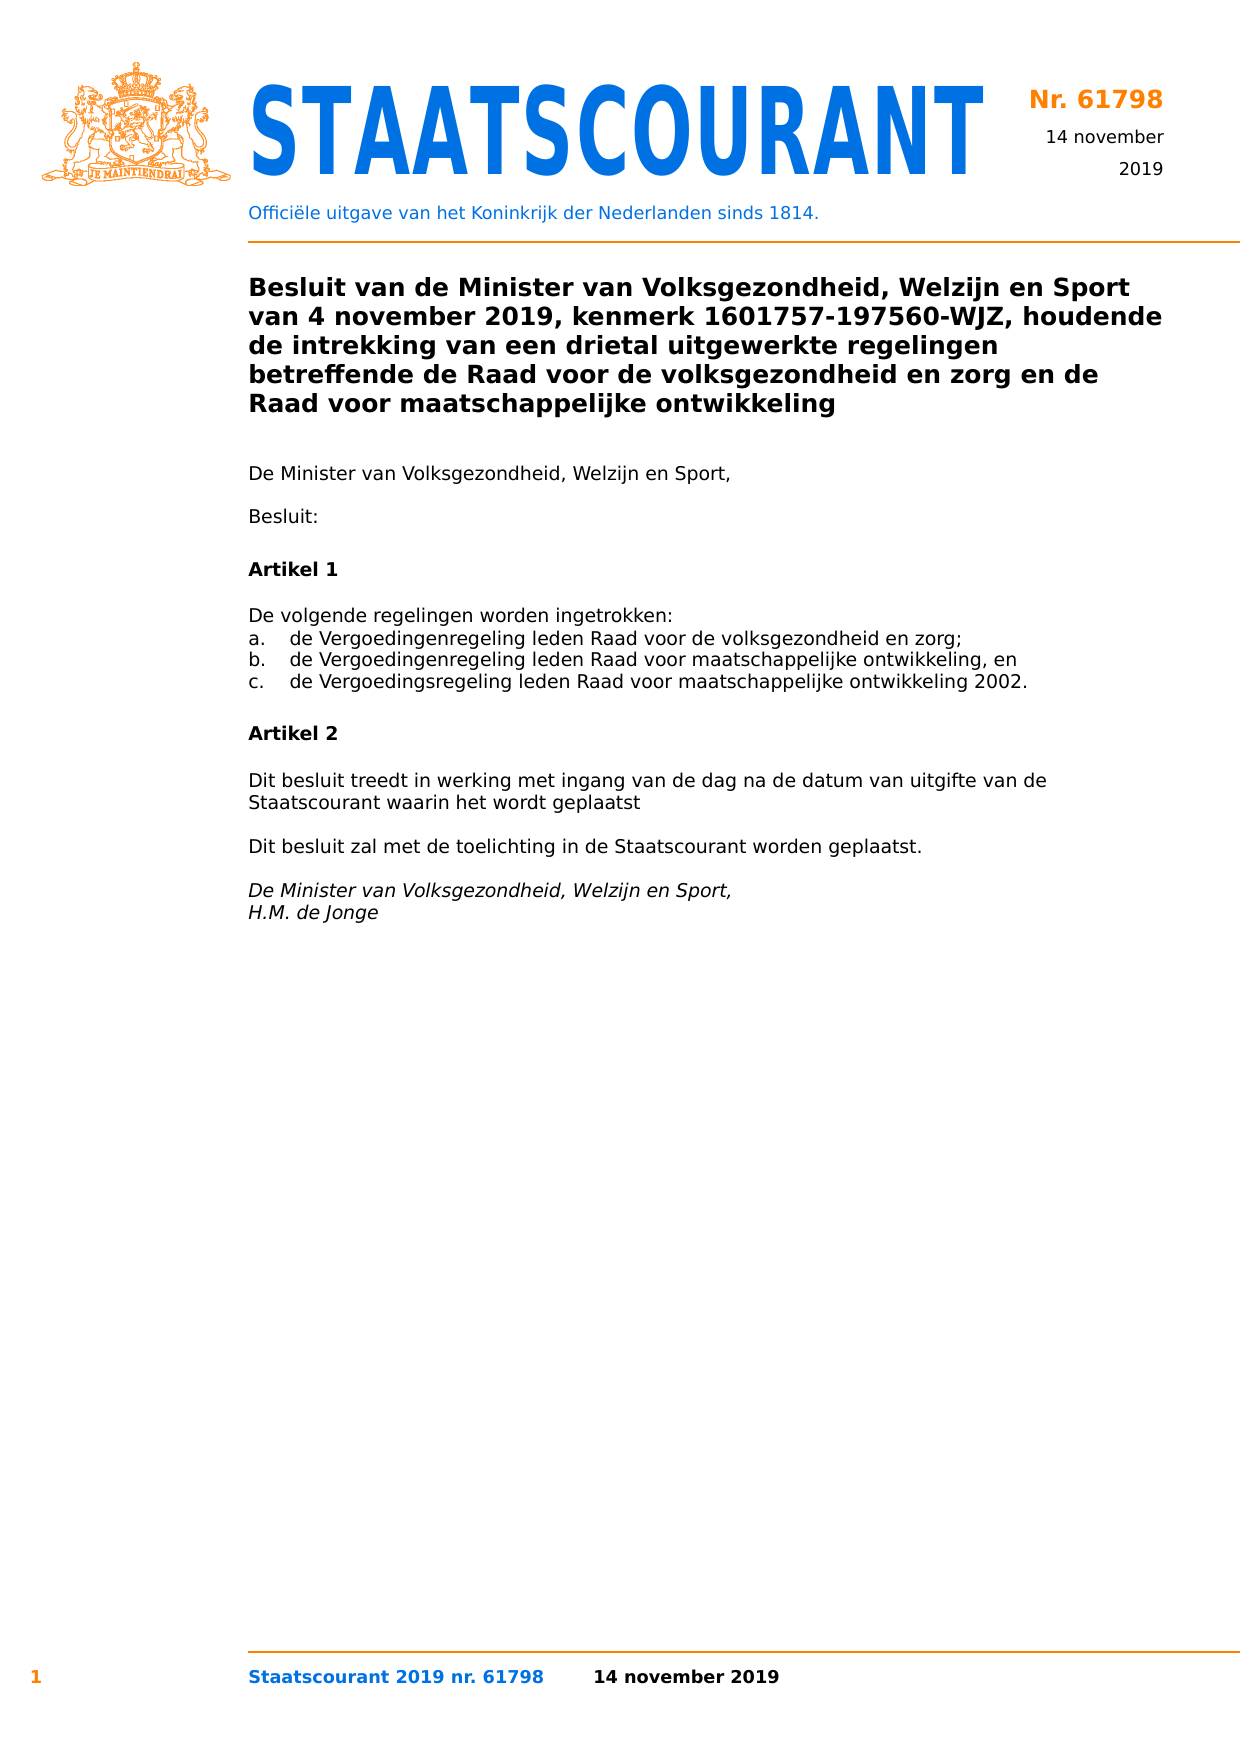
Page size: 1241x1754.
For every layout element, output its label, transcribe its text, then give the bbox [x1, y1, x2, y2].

table_cell 14 november [998, 121, 1240, 153]
subtitle Artikel 2 [248, 723, 1163, 745]
table_header STAATSCOURANT [248, 62, 998, 203]
text De volgende regelingen worden ingetrokken: [248, 605, 1163, 627]
subtitle Artikel 1 [248, 558, 1163, 580]
table_header [25, 62, 248, 241]
text a. de Vergoedingenregeling leden Raad voor de volksgezondheid en zorg; [248, 627, 1163, 649]
text Dit besluit treedt in werking met ingang van de dag na de datum van uitgifte van de Staatscourant waarin het wordt geplaatst [248, 770, 1163, 814]
text De Minister van Volksgezondheid, Welzijn en Sport, [248, 463, 1163, 484]
table_cell 2019 [998, 153, 1240, 203]
text De Minister van Volksgezondheid, Welzijn en Sport, H.M. de Jonge [248, 880, 1163, 924]
table_cell Officiële uitgave van het Koninkrijk der Nederlanden sinds 1814. [248, 203, 1240, 241]
picture [41, 62, 231, 186]
text c. de Vergoedingsregeling leden Raad voor maatschappelijke ontwikkeling 2002. [248, 671, 1163, 693]
subtitle Besluit van de Minister van Volksgezondheid, Welzijn en Sport van 4 november 2019, kenmerk 1601757-197560-WJZ, houdende de intrekking van een drietal uitgewerkte regelingen betreffende de Raad voor de volksgezondheid en zorg en de Raad voor maatschappelijke ontwikkeling [248, 273, 1163, 419]
text b. de Vergoedingenregeling leden Raad voor maatschappelijke ontwikkeling, en [248, 649, 1163, 671]
text Besluit: [248, 506, 1163, 528]
text Dit besluit zal met de toelichting in de Staatscourant worden geplaatst. [248, 836, 1163, 858]
table_header Nr. 61798 [998, 62, 1240, 121]
